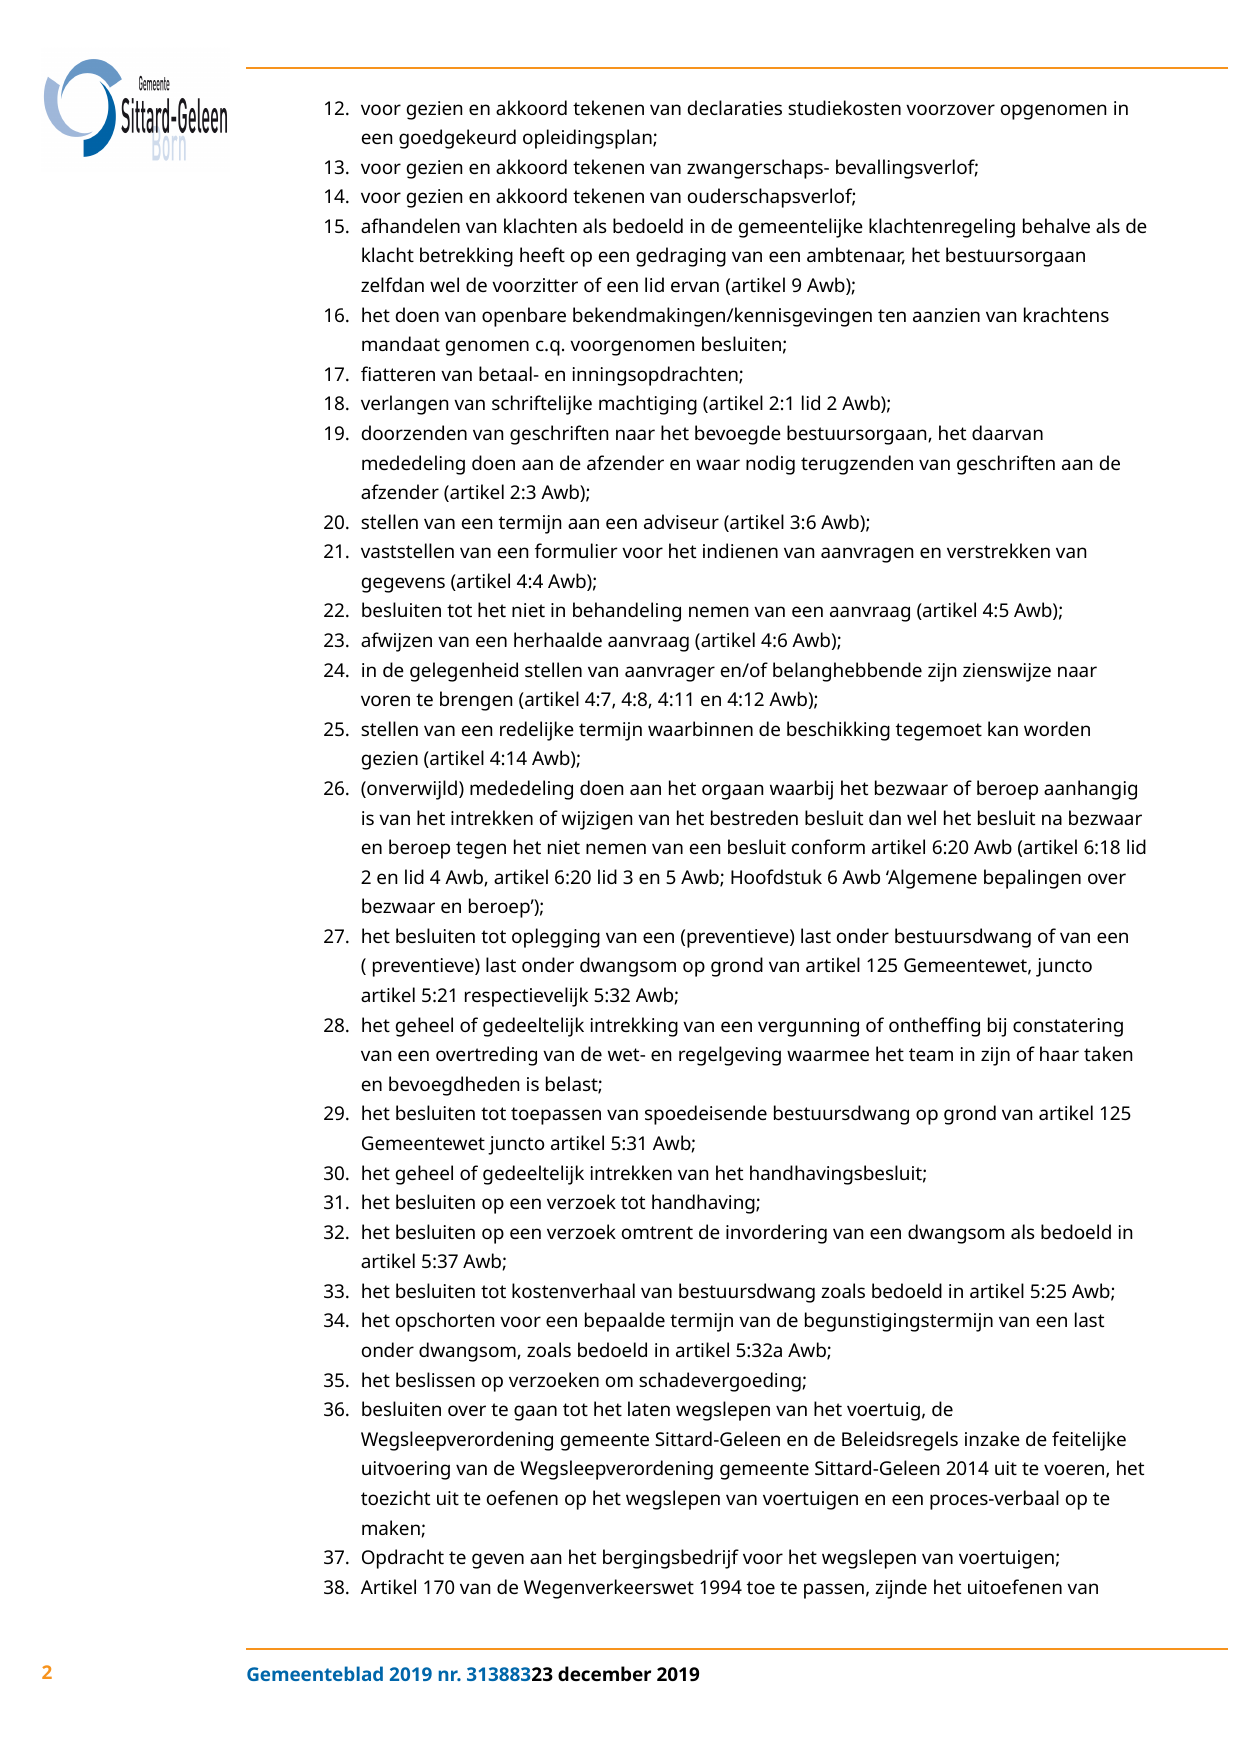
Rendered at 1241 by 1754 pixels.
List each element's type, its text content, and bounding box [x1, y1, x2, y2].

list Artikel 170 van de Wegenverkeerswet 1994 toe te passen, zijnde het uitoefenen van [323, 1574, 1152, 1600]
list vaststellen van een formulier voor het indienen van aanvragen en verstrekken van gegevens (artikel 4:4 Awb); [323, 538, 1152, 594]
list het doen van openbare bekendmakingen/kennisgevingen ten aanzien van krachtens mandaat genomen c.q. voorgenomen besluiten; [323, 302, 1152, 357]
list het besluiten tot toepassen van spoedeisende bestuursdwang op grond van artikel 125 Gemeentewet juncto artikel 5:31 Awb; [323, 1101, 1152, 1156]
list het beslissen op verzoeken om schadevergoeding; [323, 1367, 1152, 1393]
list besluiten over te gaan tot het laten wegslepen van het voertuig, de Wegsleepverordening gemeente Sittard-Geleen en de Beleidsregels inzake de feitelijke uitvoering van de Wegsleepverordening gemeente Sittard-Geleen 2014 uit te voeren, het toezicht uit te oefenen op het wegslepen van voertuigen en een proces-verbaal op te maken; [323, 1396, 1152, 1541]
list het opschorten voor een bepaalde termijn van de begunstigingstermijn van een last onder dwangsom, zoals bedoeld in artikel 5:32a Awb; [323, 1308, 1152, 1363]
list het besluiten op een verzoek tot handhaving; [323, 1189, 1152, 1215]
list fiatteren van betaal- en inningsopdrachten; [323, 361, 1152, 387]
list voor gezien en akkoord tekenen van ouderschapsverlof; [323, 183, 1152, 209]
list het besluiten tot kostenverhaal van bestuursdwang zoals bedoeld in artikel 5:25 Awb; [323, 1278, 1152, 1304]
list het besluiten op een verzoek omtrent de invordering van een dwangsom als bedoeld in artikel 5:37 Awb; [323, 1219, 1152, 1274]
list besluiten tot het niet in behandeling nemen van een aanvraag (artikel 4:5 Awb); [323, 598, 1152, 623]
list doorzenden van geschriften naar het bevoegde bestuursorgaan, het daarvan mededeling doen aan de afzender en waar nodig terugzenden van geschriften aan de afzender (artikel 2:3 Awb); [323, 420, 1152, 505]
list (onverwijld) mededeling doen aan het orgaan waarbij het bezwaar of beroep aanhangig is van het intrekken of wijzigen van het bestreden besluit dan wel het besluit na bezwaar en beroep tegen het niet nemen van een besluit conform artikel 6:20 Awb (artikel 6:18 lid 2 en lid 4 Awb, artikel 6:20 lid 3 en 5 Awb; Hoofdstuk 6 Awb ‘Algemene bepalingen over bezwaar en beroep’); [323, 775, 1152, 919]
list het geheel of gedeeltelijk intrekken van het handhavingsbesluit; [323, 1160, 1152, 1186]
list het geheel of gedeeltelijk intrekking van een vergunning of ontheffing bij constatering van een overtreding van de wet- en regelgeving waarmee het team in zijn of haar taken en bevoegdheden is belast; [323, 1012, 1152, 1097]
list in de gelegenheid stellen van aanvrager en/of belanghebbende zijn zienswijze naar voren te brengen (artikel 4:7, 4:8, 4:11 en 4:12 Awb); [323, 657, 1152, 712]
list Opdracht te geven aan het bergingsbedrijf voor het wegslepen van voertuigen; [323, 1544, 1152, 1570]
list verlangen van schriftelijke machtiging (artikel 2:1 lid 2 Awb); [323, 391, 1152, 416]
picture [41, 47, 231, 172]
list afhandelen van klachten als bedoeld in de gemeentelijke klachtenregeling behalve als de klacht betrekking heeft op een gedraging van een ambtenaar, het bestuursorgaan zelfdan wel de voorzitter of een lid ervan (artikel 9 Awb); [323, 213, 1152, 298]
list stellen van een termijn aan een adviseur (artikel 3:6 Awb); [323, 509, 1152, 535]
list voor gezien en akkoord tekenen van declaraties studiekosten voorzover opgenomen in een goedgekeurd opleidingsplan; [323, 95, 1152, 150]
list stellen van een redelijke termijn waarbinnen de beschikking tegemoet kan worden gezien (artikel 4:14 Awb); [323, 716, 1152, 771]
list het besluiten tot oplegging van een (preventieve) last onder bestuursdwang of van een ( preventieve) last onder dwangsom op grond van artikel 125 Gemeentewet, juncto artikel 5:21 respectievelijk 5:32 Awb; [323, 923, 1152, 1008]
list voor gezien en akkoord tekenen van zwangerschaps- bevallingsverlof; [323, 154, 1152, 180]
list afwijzen van een herhaalde aanvraag (artikel 4:6 Awb); [323, 627, 1152, 653]
